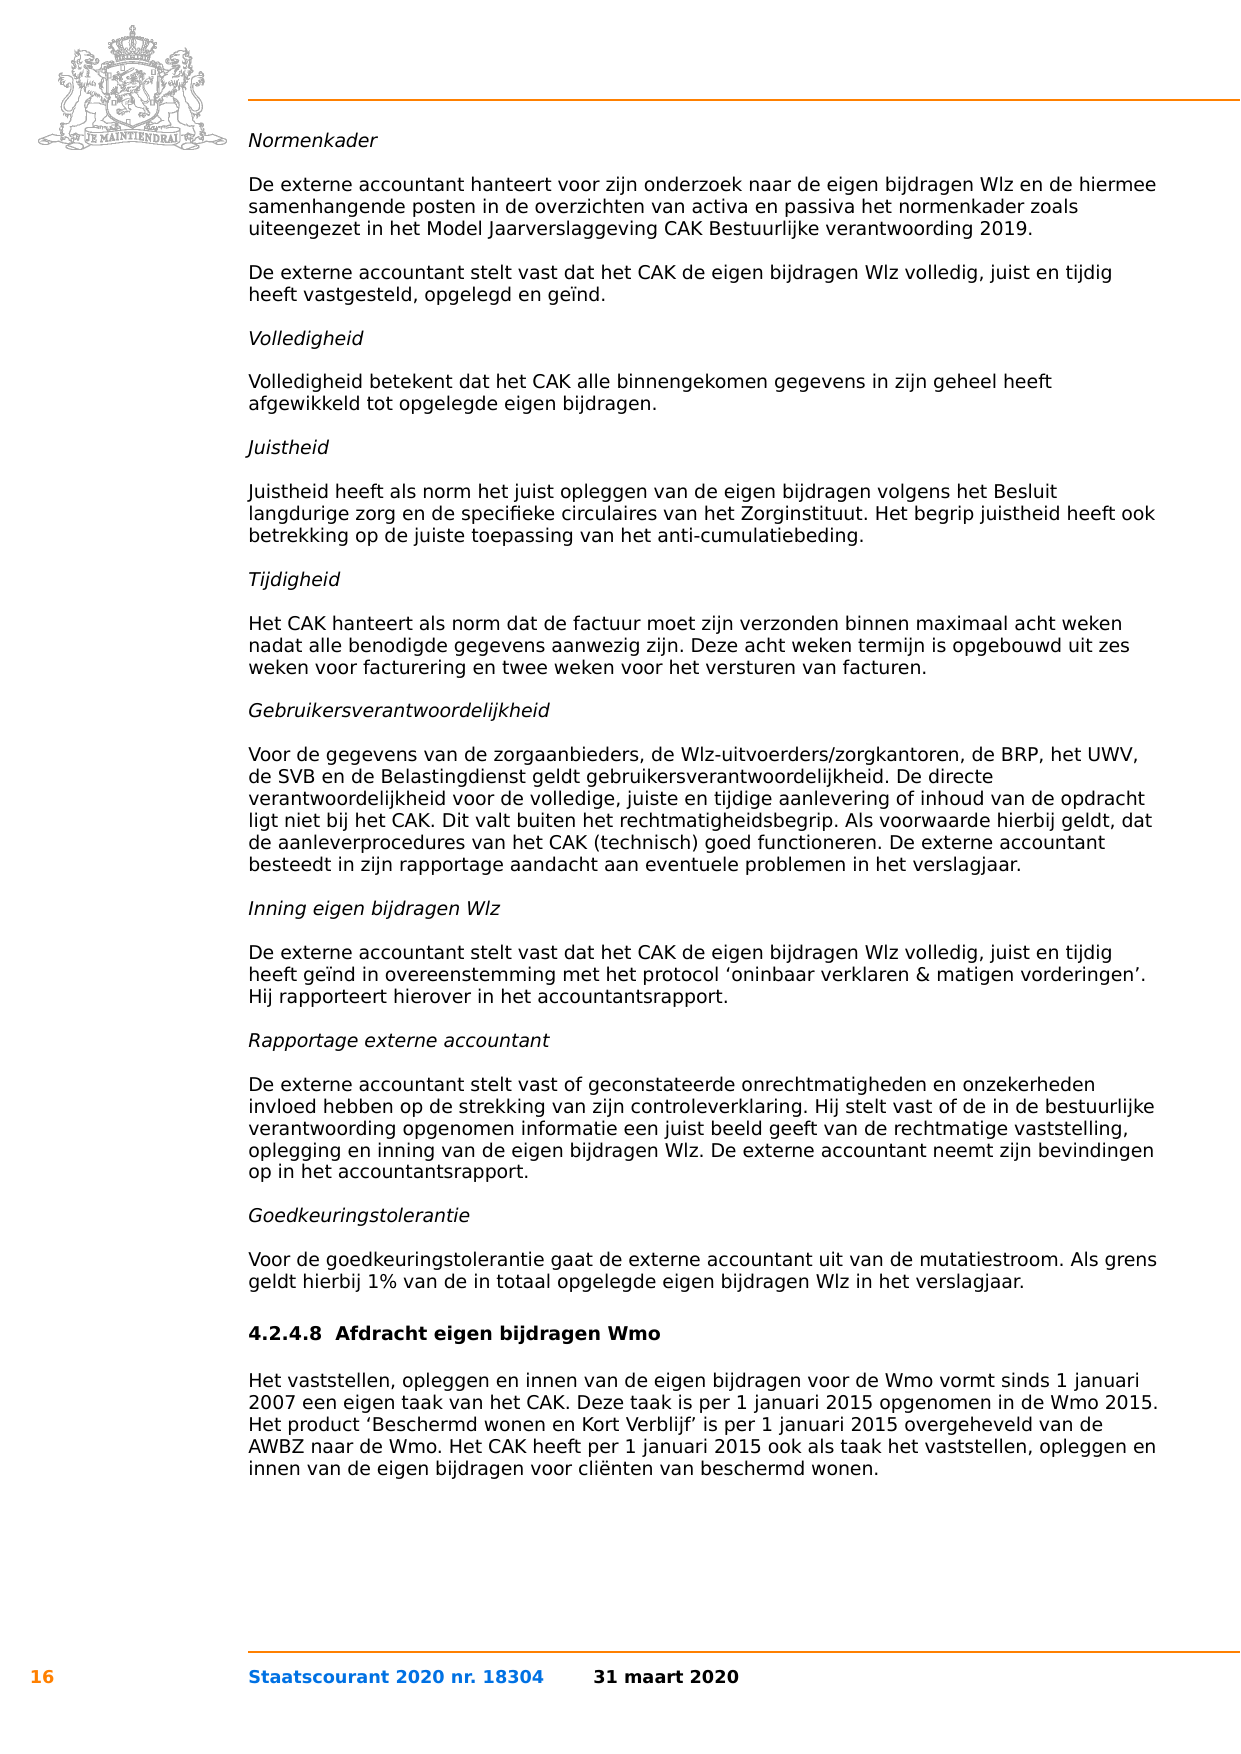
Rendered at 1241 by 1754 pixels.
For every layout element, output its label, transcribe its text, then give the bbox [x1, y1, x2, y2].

text De externe accountant hanteert voor zijn onderzoek naar de eigen bijdragen Wlz en de hiermee samenhangende posten in de overzichten van activa en passiva het normenkader zoals uiteengezet in het Model Jaarverslaggeving CAK Bestuurlijke verantwoording 2019. [248, 174, 1163, 240]
text De externe accountant stelt vast dat het CAK de eigen bijdragen Wlz volledig, juist en tijdig heeft geïnd in overeenstemming met het protocol ‘oninbaar verklaren & matigen vorderingen’. Hij rapporteert hierover in het accountantsrapport. [248, 942, 1163, 1008]
text Het vaststellen, opleggen en innen van de eigen bijdragen voor de Wmo vormt sinds 1 januari 2007 een eigen taak van het CAK. Deze taak is per 1 januari 2015 opgenomen in de Wmo 2015. Het product ‘Beschermd wonen en Kort Verblijf’ is per 1 januari 2015 overgeheveld van de AWBZ naar de Wmo. Het CAK heeft per 1 januari 2015 ook als taak het vaststellen, opleggen en innen van de eigen bijdragen voor cliënten van beschermd wonen. [248, 1370, 1163, 1480]
subtitle Gebruikersverantwoordelijkheid [248, 700, 1163, 722]
text Volledigheid betekent dat het CAK alle binnengekomen gegevens in zijn geheel heeft afgewikkeld tot opgelegde eigen bijdragen. [248, 371, 1163, 415]
picture [38, 25, 227, 150]
subtitle Rapportage externe accountant [248, 1030, 1163, 1052]
subtitle Volledigheid [248, 327, 1163, 349]
subtitle 4.2.4.8 Afdracht eigen bijdragen Wmo [248, 1323, 1163, 1345]
text Voor de gegevens van de zorgaanbieders, de Wlz-uitvoerders/zorgkantoren, de BRP, het UWV, de SVB en de Belastingdienst geldt gebruikersverantwoordelijkheid. De directe verantwoordelijkheid voor de volledige, juiste en tijdige aanlevering of inhoud van de opdracht ligt niet bij het CAK. Dit valt buiten het rechtmatigheidsbegrip. Als voorwaarde hierbij geldt, dat de aanleverprocedures van het CAK (technisch) goed functioneren. De externe accountant besteedt in zijn rapportage aandacht aan eventuele problemen in het verslagjaar. [248, 744, 1163, 876]
subtitle Juistheid [248, 437, 1163, 459]
subtitle Goedkeuringstolerantie [248, 1205, 1163, 1227]
text De externe accountant stelt vast of geconstateerde onrechtmatigheden en onzekerheden invloed hebben op de strekking van zijn controleverklaring. Hij stelt vast of de in de bestuurlijke verantwoording opgenomen informatie een juist beeld geeft van de rechtmatige vaststelling, oplegging en inning van de eigen bijdragen Wlz. De externe accountant neemt zijn bevindingen op in het accountantsrapport. [248, 1073, 1163, 1183]
text De externe accountant stelt vast dat het CAK de eigen bijdragen Wlz volledig, juist en tijdig heeft vastgesteld, opgelegd en geïnd. [248, 262, 1163, 306]
subtitle Inning eigen bijdragen Wlz [248, 898, 1163, 920]
subtitle Normenkader [248, 130, 1163, 152]
text Juistheid heeft als norm het juist opleggen van de eigen bijdragen volgens het Besluit langdurige zorg en de specifieke circulaires van het Zorginstituut. Het begrip juistheid heeft ook betrekking op de juiste toepassing van het anti-cumulatiebeding. [248, 481, 1163, 547]
text Voor de goedkeuringstolerantie gaat de externe accountant uit van de mutatiestroom. Als grens geldt hierbij 1% van de in totaal opgelegde eigen bijdragen Wlz in het verslagjaar. [248, 1249, 1163, 1293]
subtitle Tijdigheid [248, 569, 1163, 591]
text Het CAK hanteert als norm dat de factuur moet zijn verzonden binnen maximaal acht weken nadat alle benodigde gegevens aanwezig zijn. Deze acht weken termijn is opgebouwd uit zes weken voor facturering en twee weken voor het versturen van facturen. [248, 613, 1163, 678]
